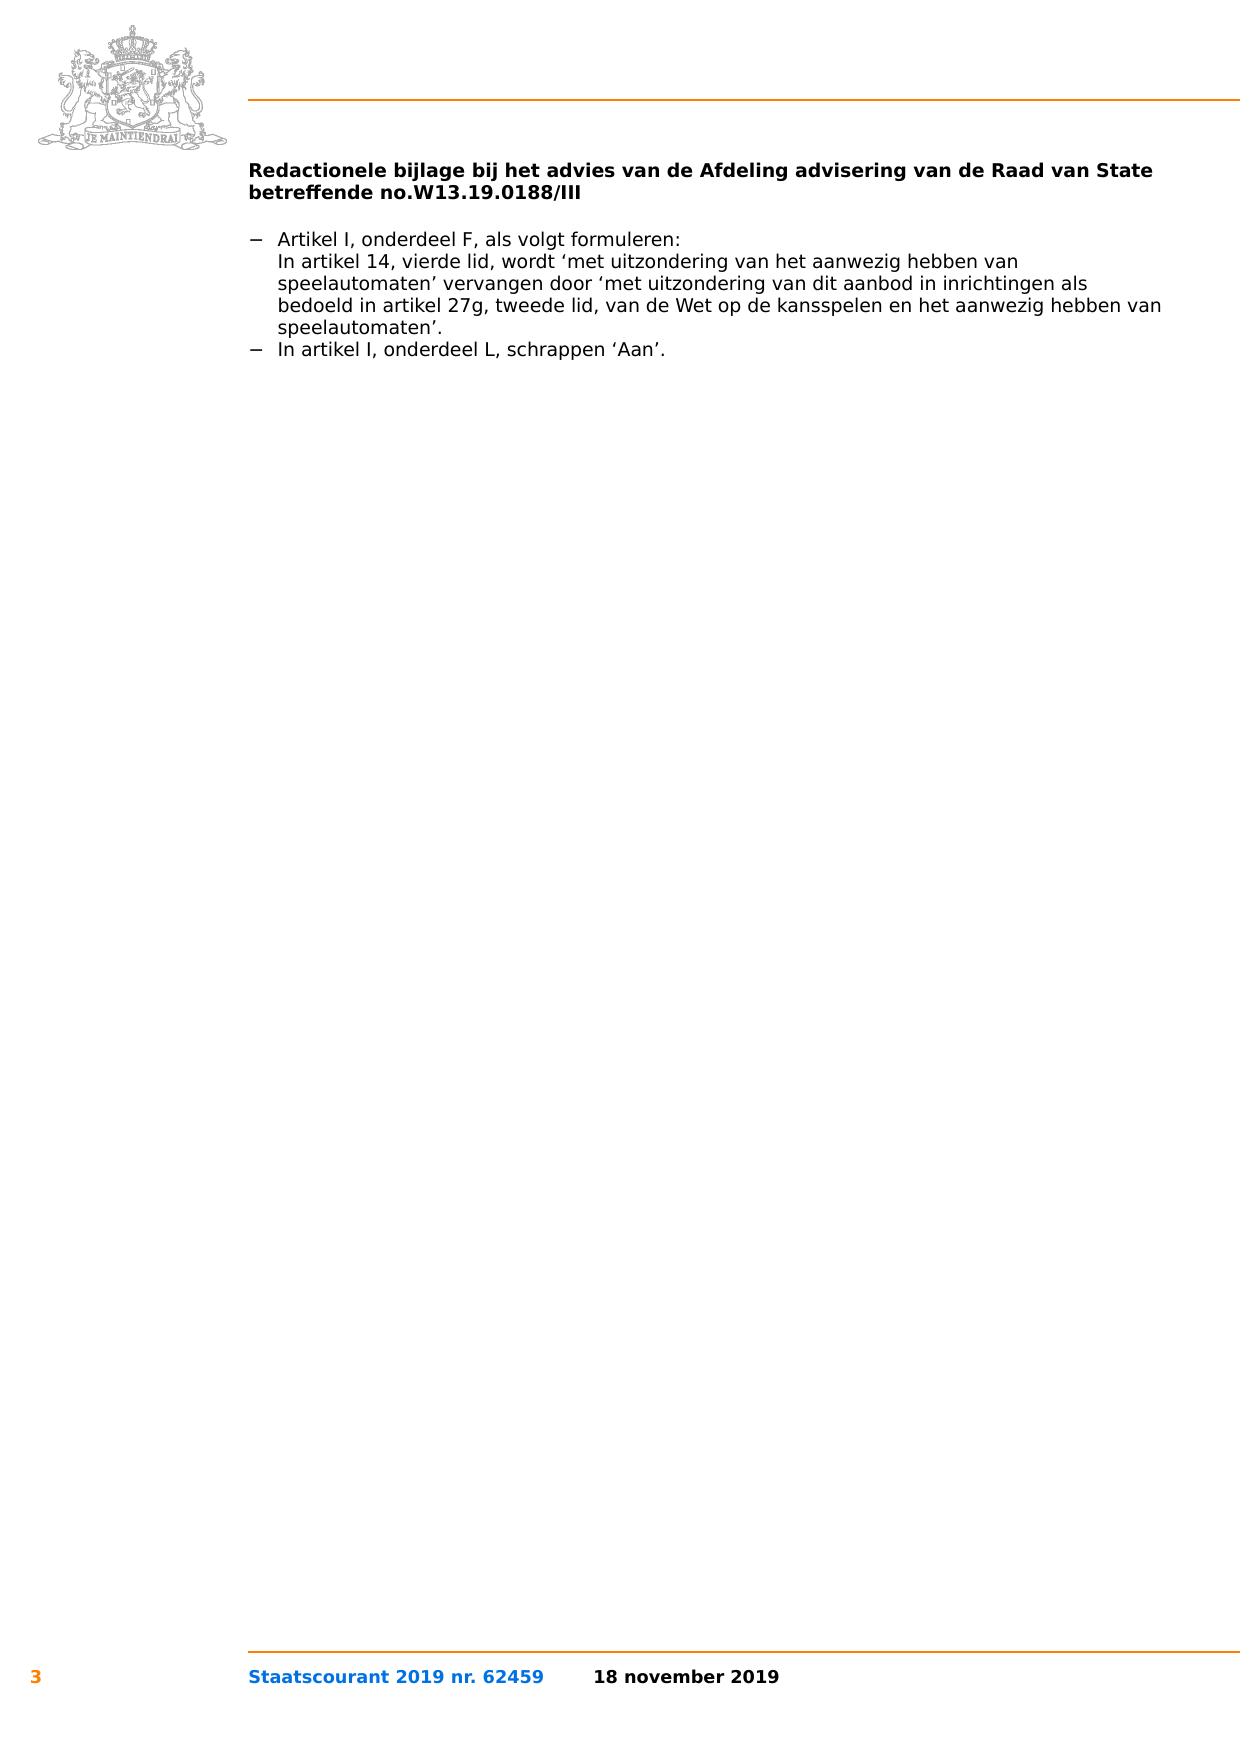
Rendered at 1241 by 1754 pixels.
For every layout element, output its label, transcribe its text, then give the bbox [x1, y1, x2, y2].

subtitle Redactionele bijlage bij het advies van de Afdeling advisering van de Raad van State betreffende no.W13.19.0188/III [248, 160, 1163, 204]
text − In artikel I, onderdeel L, schrappen ‘Aan’. [248, 339, 1163, 361]
text − Artikel I, onderdeel F, als volgt formuleren: [248, 229, 1163, 251]
text In artikel 14, vierde lid, wordt ‘met uitzondering van het aanwezig hebben van speelautomaten’ vervangen door ‘met uitzondering van dit aanbod in inrichtingen als bedoeld in artikel 27g, tweede lid, van de Wet op de kansspelen en het aanwezig hebben van speelautomaten’. [277, 251, 1163, 339]
picture [38, 25, 227, 150]
